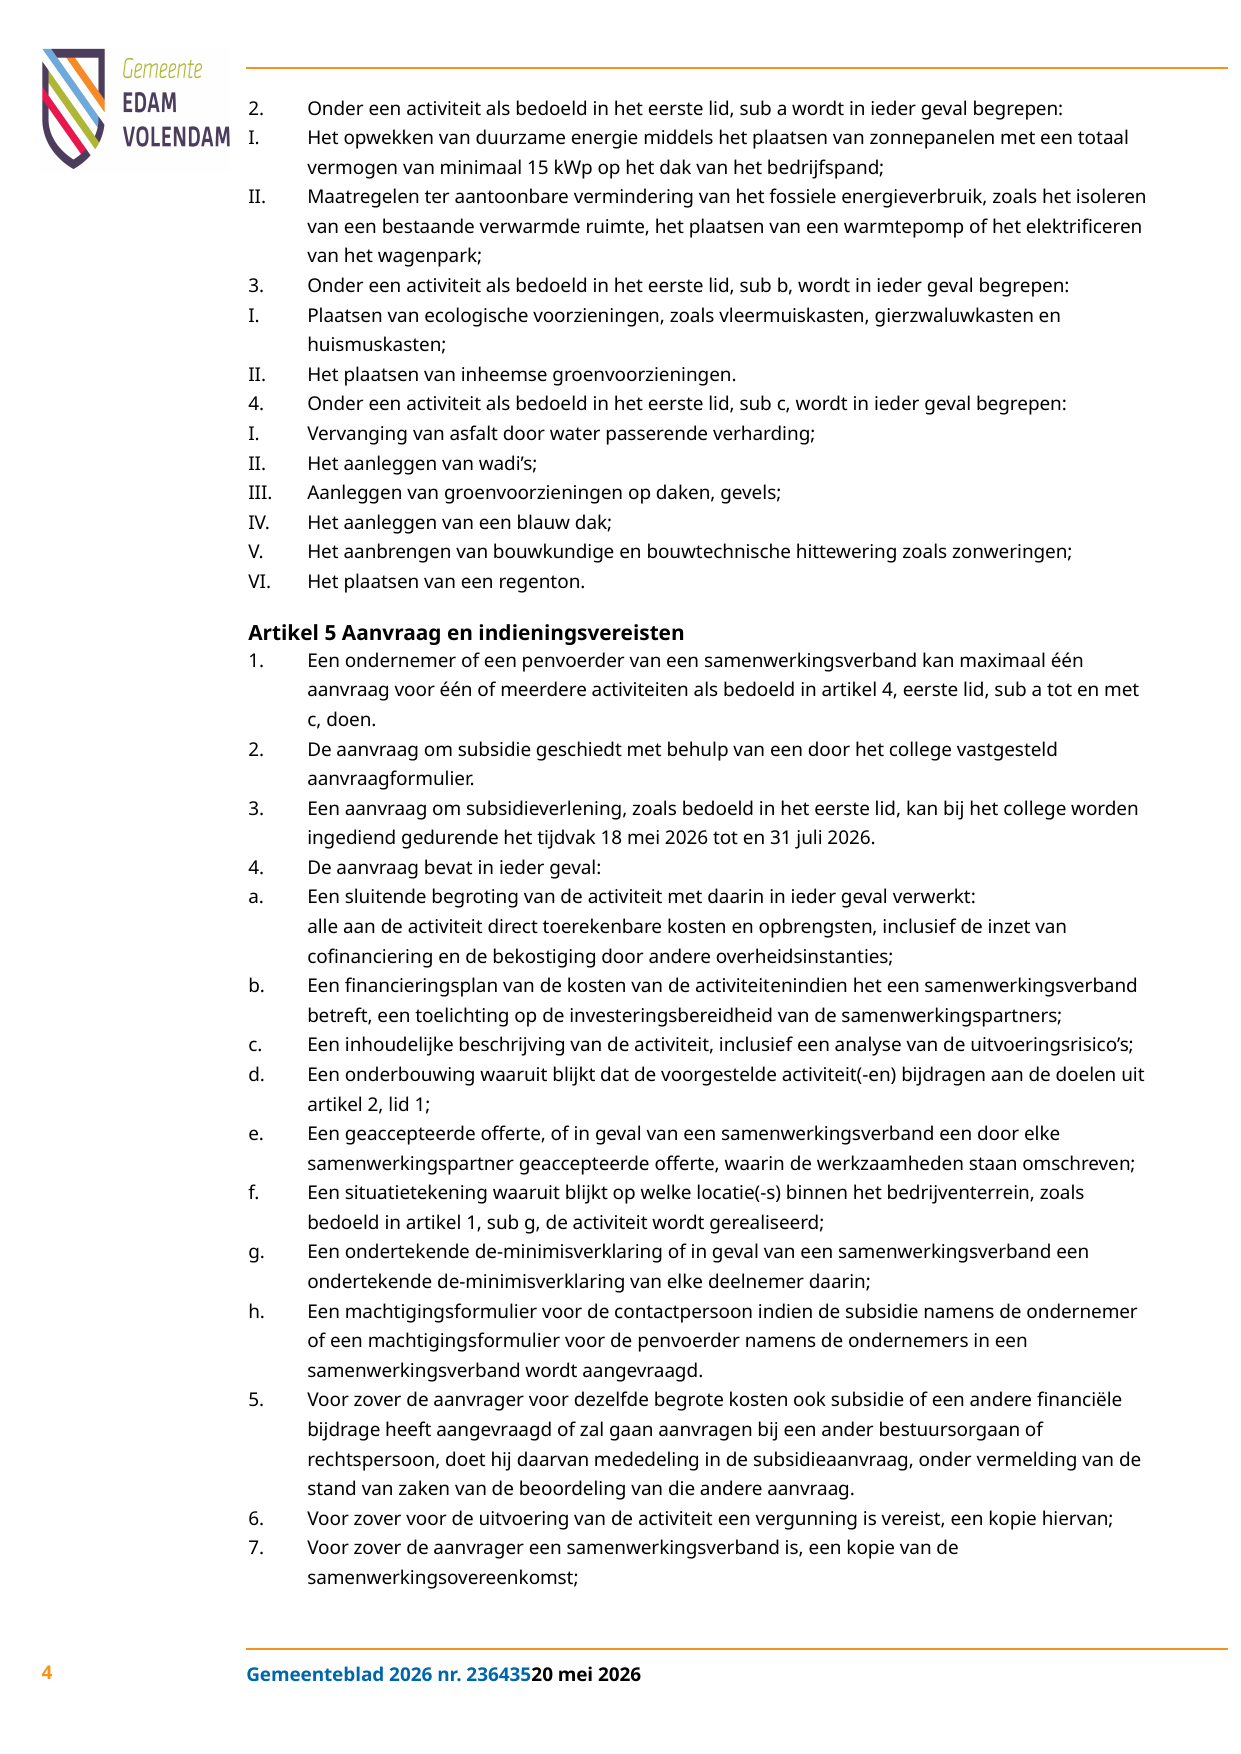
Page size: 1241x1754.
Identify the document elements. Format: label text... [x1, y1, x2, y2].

list De aanvraag bevat in ieder geval: [248, 854, 1152, 880]
list Het aanleggen van wadi’s; [248, 450, 1152, 476]
list Het plaatsen van inheemse groenvoorzieningen. [248, 361, 1152, 387]
list Voor zover voor de uitvoering van de activiteit een vergunning is vereist, een kopie hiervan; [248, 1505, 1152, 1531]
list Een aanvraag om subsidieverlening, zoals bedoeld in het eerste lid, kan bij het college worden ingediend gedurende het tijdvak 18 mei 2026 tot en 31 juli 2026. [248, 795, 1152, 850]
list Voor zover de aanvrager een samenwerkingsverband is, een kopie van de samenwerkingsovereenkomst; [248, 1534, 1152, 1590]
picture [41, 47, 231, 172]
list Een financieringsplan van de kosten van de activiteitenindien het een samenwerkingsverband betreft, een toelichting op de investeringsbereidheid van de samenwerkingspartners; [248, 972, 1152, 1028]
list Aanleggen van groenvoorzieningen op daken, gevels; [248, 479, 1152, 505]
list Onder een activiteit als bedoeld in het eerste lid, sub b, wordt in ieder geval begrepen: [248, 272, 1152, 298]
list Een ondertekende de-minimisverklaring of in geval van een samenwerkingsverband een ondertekende de-minimisverklaring van elke deelnemer daarin; [248, 1239, 1152, 1294]
list Een sluitende begroting van de activiteit met daarin in ieder geval verwerkt: [248, 884, 1152, 909]
list De aanvraag om subsidie geschiedt met behulp van een door het college vastgesteld aanvraagformulier. [248, 736, 1152, 791]
list Een situatietekening waaruit blijkt op welke locatie(-s) binnen het bedrijventerrein, zoals bedoeld in artikel 1, sub g, de activiteit wordt gerealiseerd; [248, 1179, 1152, 1235]
list Een onderbouwing waaruit blijkt dat de voorgestelde activiteit(-en) bijdragen aan de doelen uit artikel 2, lid 1; [248, 1061, 1152, 1116]
list Een inhoudelijke beschrijving van de activiteit, inclusief een analyse van de uitvoeringsrisico’s; [248, 1032, 1152, 1057]
list Het plaatsen van een regenton. [248, 568, 1152, 594]
list Onder een activiteit als bedoeld in het eerste lid, sub c, wordt in ieder geval begrepen: [248, 391, 1152, 416]
list Een machtigingsformulier voor de contactpersoon indien de subsidie namens de ondernemer of een machtigingsformulier voor de penvoerder namens de ondernemers in een samenwerkingsverband wordt aangevraagd. [248, 1298, 1152, 1383]
list Een geaccepteerde offerte, of in geval van een samenwerkingsverband een door elke samenwerkingspartner geaccepteerde offerte, waarin de werkzaamheden staan omschreven; [248, 1120, 1152, 1176]
list Plaatsen van ecologische voorzieningen, zoals vleermuiskasten, gierzwaluwkasten en huismuskasten; [248, 302, 1152, 357]
text Artikel 5 Aanvraag en indieningsvereisten [248, 618, 1152, 647]
list Maatregelen ter aantoonbare vermindering van het fossiele energieverbruik, zoals het isoleren van een bestaande verwarmde ruimte, het plaatsen van een warmtepomp of het elektrificeren van het wagenpark; [248, 183, 1152, 268]
list Het opwekken van duurzame energie middels het plaatsen van zonnepanelen met een totaal vermogen van minimaal 15 kWp op het dak van het bedrijfspand; [248, 124, 1152, 180]
list Het aanleggen van een blauw dak; [248, 509, 1152, 535]
list Onder een activiteit als bedoeld in het eerste lid, sub a wordt in ieder geval begrepen: [248, 95, 1152, 121]
list Een ondernemer of een penvoerder van een samenwerkingsverband kan maximaal één aanvraag voor één of meerdere activiteiten als bedoeld in artikel 4, eerste lid, sub a tot en met c, doen. [248, 647, 1152, 732]
list Het aanbrengen van bouwkundige en bouwtechnische hittewering zoals zonweringen; [248, 538, 1152, 564]
list Voor zover de aanvrager voor dezelfde begrote kosten ook subsidie of een andere financiële bijdrage heeft aangevraagd of zal gaan aanvragen bij een ander bestuursorgaan of rechtspersoon, doet hij daarvan mededeling in de subsidieaanvraag, onder vermelding van de stand van zaken van de beoordeling van die andere aanvraag. [248, 1387, 1152, 1501]
list alle aan de activiteit direct toerekenbare kosten en opbrengsten, inclusief de inzet van cofinanciering en de bekostiging door andere overheidsinstanties; [248, 913, 1152, 968]
list Vervanging van asfalt door water passerende verharding; [248, 420, 1152, 446]
